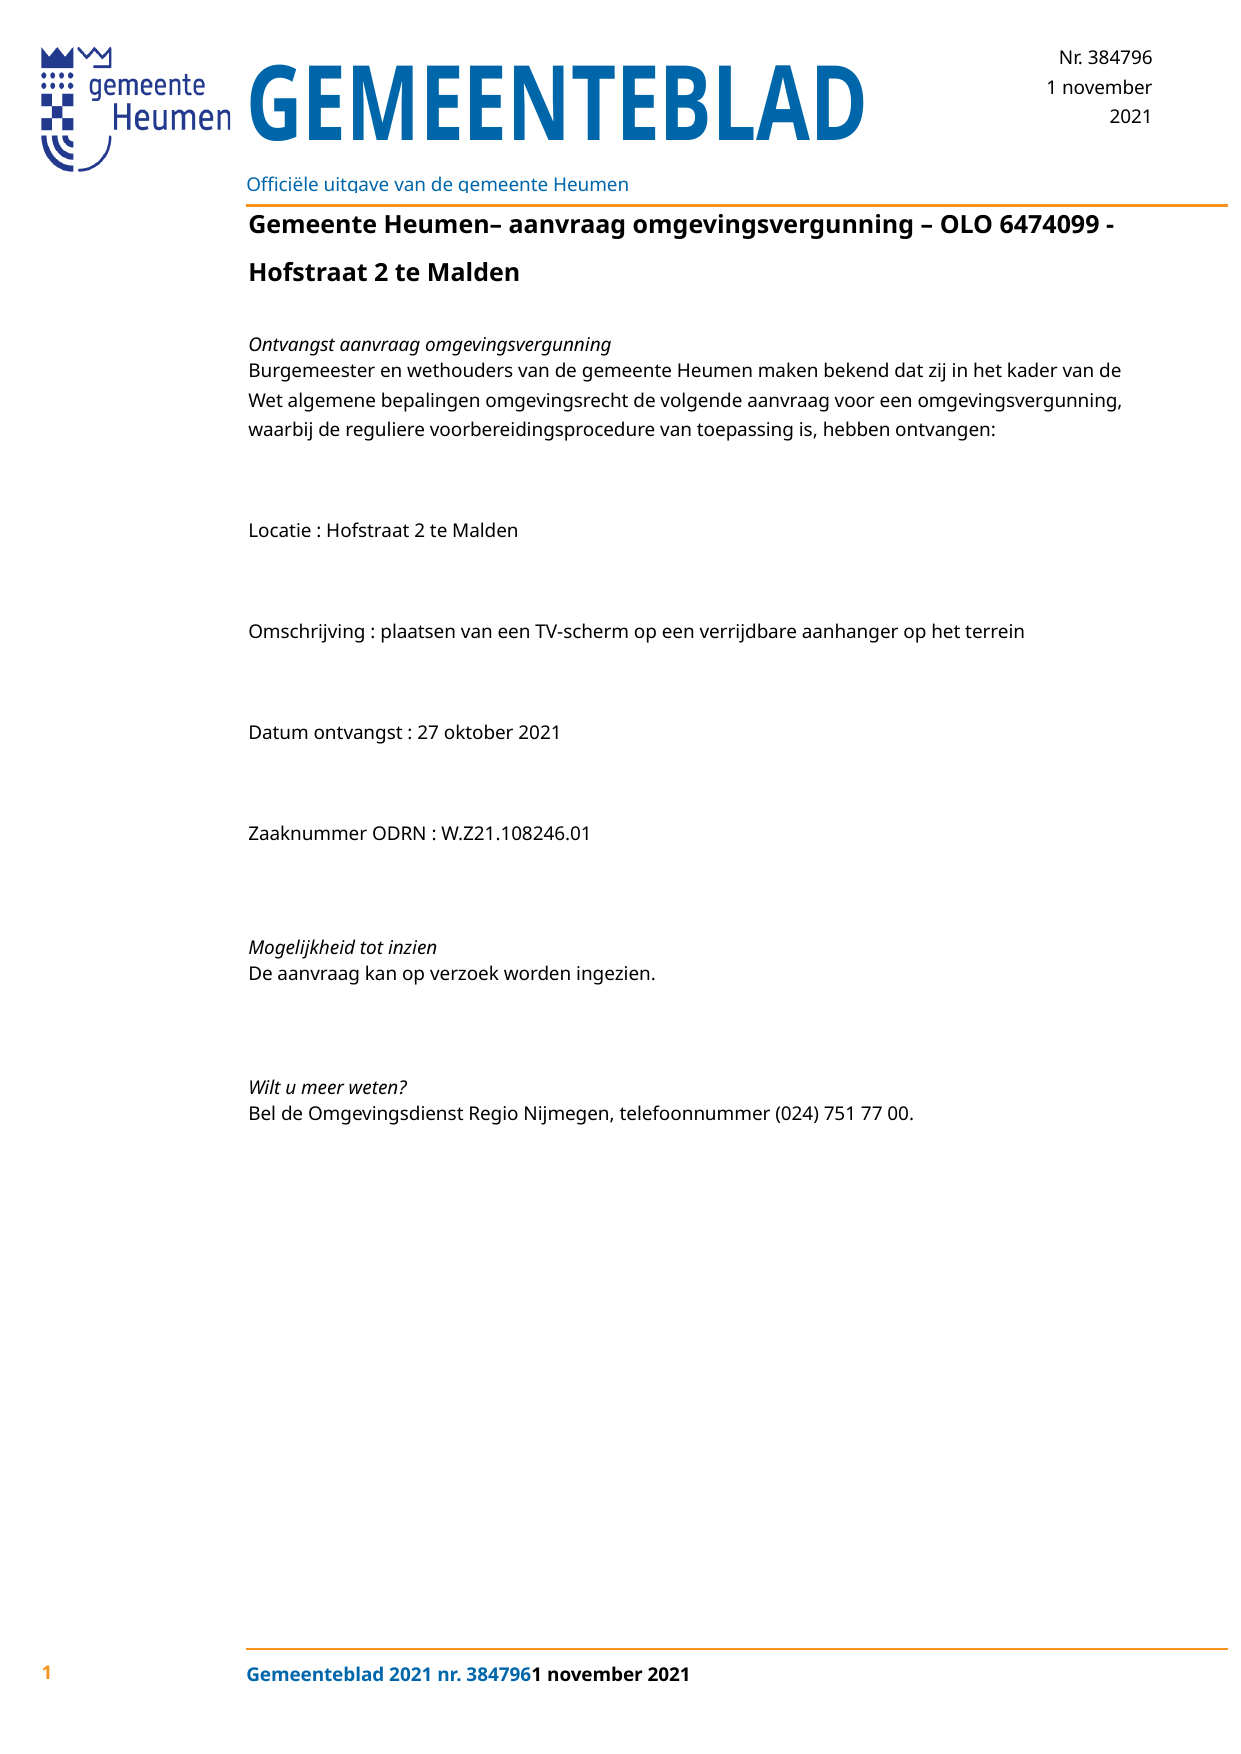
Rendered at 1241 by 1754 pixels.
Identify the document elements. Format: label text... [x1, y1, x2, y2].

text De aanvraag kan op verzoek worden ingezien. [248, 960, 1152, 986]
text Mogelijkheid tot inzien [248, 934, 1152, 960]
text Datum ontvangst : 27 oktober 2021 [248, 719, 1152, 744]
picture [41, 47, 231, 172]
text Zaaknummer ODRN : W.Z21.108246.01 [248, 820, 1152, 845]
text Wilt u meer weten? [248, 1074, 1152, 1100]
text Gemeente Heumen– aanvraag omgevingsvergunning – OLO 6474099 - Hofstraat 2 te Malden [248, 207, 1152, 288]
text Burgemeester en wethouders van de gemeente Heumen maken bekend dat zij in het kader van de Wet algemene bepalingen omgevingsrecht de volgende aanvraag voor een omgevingsvergunning, waarbij de reguliere voorbereidingsprocedure van toepassing is, hebben ontvangen: [248, 357, 1152, 442]
text Ontvangst aanvraag omgevingsvergunning [248, 331, 1152, 357]
text Omschrijving : plaatsen van een TV-scherm op een verrijdbare aanhanger op het terrein [248, 618, 1152, 644]
text Locatie : Hofstraat 2 te Malden [248, 517, 1152, 543]
text Bel de Omgevingsdienst Regio Nijmegen, telefoonnummer (024) 751 77 00. [248, 1100, 1152, 1126]
